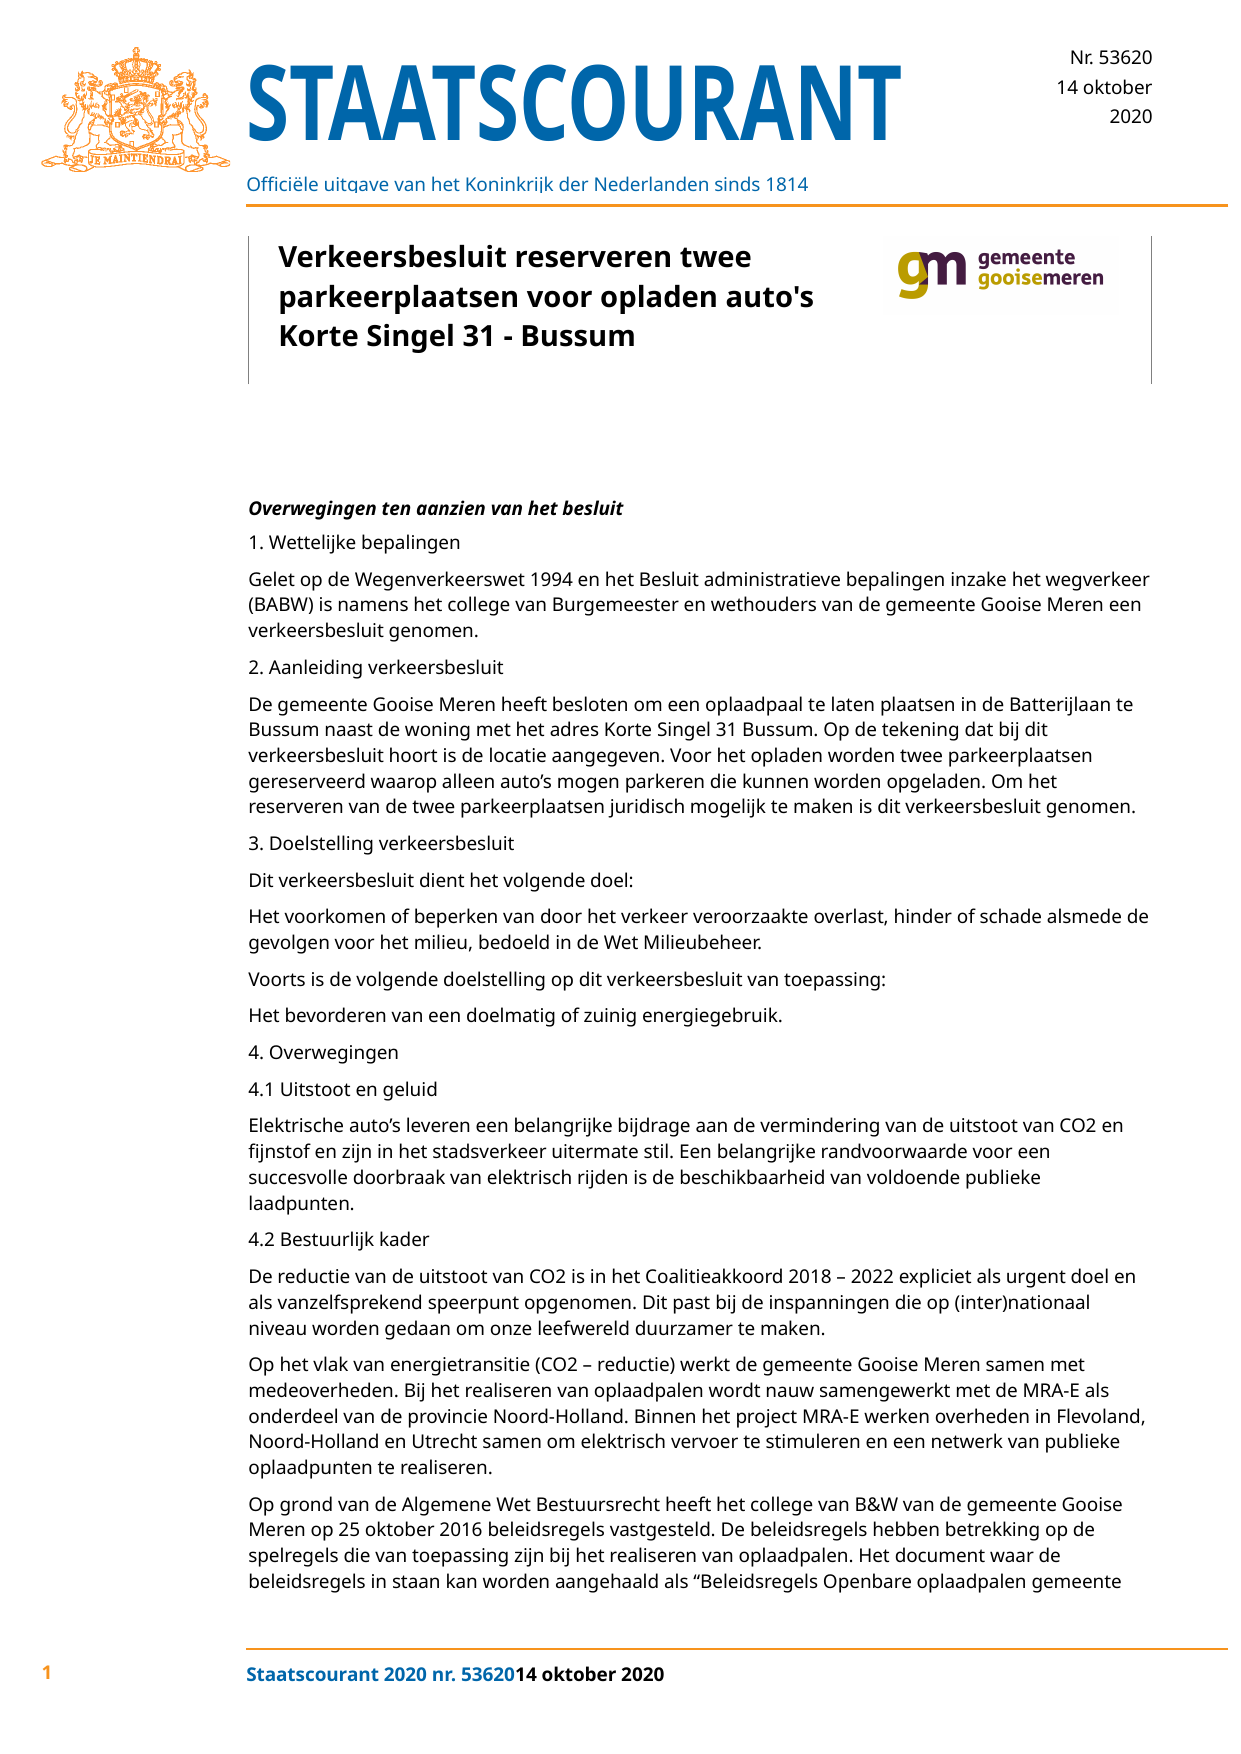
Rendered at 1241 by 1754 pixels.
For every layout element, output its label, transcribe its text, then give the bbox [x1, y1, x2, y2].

text Gelet op de Wegenverkeerswet 1994 en het Besluit administratieve bepalingen inzake het wegverkeer (BABW) is namens het college van Burgemeester en wethouders van de gemeente Gooise Meren een verkeersbesluit genomen. [248, 566, 1152, 643]
table_header Verkeersbesluit reserveren twee parkeerplaatsen voor opladen auto's Korte Singel 31 - Bussum [249, 236, 850, 384]
text 2. Aanleiding verkeersbesluit [248, 654, 1152, 680]
text De reductie van de uitstoot van CO2 is in het Coalitieakkoord 2018 – 2022 expliciet als urgent doel en als vanzelfsprekend speerpunt opgenomen. Dit past bij de inspanningen die op (inter)nationaal niveau worden gedaan om onze leefwereld duurzamer te maken. [248, 1263, 1152, 1340]
text Overwegingen ten aanzien van het besluit [248, 495, 1152, 521]
text 4.2 Bestuurlijk kader [248, 1227, 1152, 1252]
text Elektrische auto’s leveren een belangrijke bijdrage aan de vermindering van de uitstoot van CO2 en fijnstof en zijn in het stadsverkeer uitermate stil. Een belangrijke randvoorwaarde voor een succesvolle doorbraak van elektrisch rijden is de beschikbaarheid van voldoende publieke laadpunten. [248, 1113, 1152, 1216]
text Het voorkomen of beperken van door het verkeer veroorzaakte overlast, hinder of schade alsmede de gevolgen voor het milieu, bedoeld in de Wet Milieubeheer. [248, 904, 1152, 955]
picture [41, 47, 231, 172]
table_header [850, 236, 1151, 384]
text Het bevorderen van een doelmatig of zuinig energiegebruik. [248, 1003, 1152, 1028]
text 4.1 Uitstoot en geluid [248, 1076, 1152, 1102]
text De gemeente Gooise Meren heeft besloten om een oplaadpaal te laten plaatsen in de Batterijlaan te Bussum naast de woning met het adres Korte Singel 31 Bussum. Op de tekening dat bij dit verkeersbesluit hoort is de locatie aangegeven. Voor het opladen worden twee parkeerplaatsen gereserveerd waarop alleen auto’s mogen parkeren die kunnen worden opgeladen. Om het reserveren van de twee parkeerplaatsen juridisch mogelijk te maken is dit verkeersbesluit genomen. [248, 691, 1152, 819]
text 3. Doelstelling verkeersbesluit [248, 830, 1152, 856]
text Voorts is de volgende doelstelling op dit verkeersbesluit van toepassing: [248, 966, 1152, 992]
text 1. Wettelijke bepalingen [248, 529, 1152, 555]
text Dit verkeersbesluit dient het volgende doel: [248, 867, 1152, 893]
text Op het vlak van energietransitie (CO2 – reductie) werkt de gemeente Gooise Meren samen met medeoverheden. Bij het realiseren van oplaadpalen wordt nauw samengewerkt met de MRA-E als onderdeel van de provincie Noord-Holland. Binnen het project MRA-E werken overheden in Flevoland, Noord-Holland en Utrecht samen om elektrisch vervoer te stimuleren en een netwerk van publieke oplaadpunten te realiseren. [248, 1351, 1152, 1480]
text Op grond van de Algemene Wet Bestuursrecht heeft het college van B&W van de gemeente Gooise Meren op 25 oktober 2016 beleidsregels vastgesteld. De beleidsregels hebben betrekking op de spelregels die van toepassing zijn bij het realiseren van oplaadpalen. Het document waar de beleidsregels in staan kan worden aangehaald als “Beleidsregels Openbare oplaadpalen gemeente [248, 1491, 1152, 1594]
picture [882, 236, 1119, 315]
text 4. Overwegingen [248, 1039, 1152, 1065]
